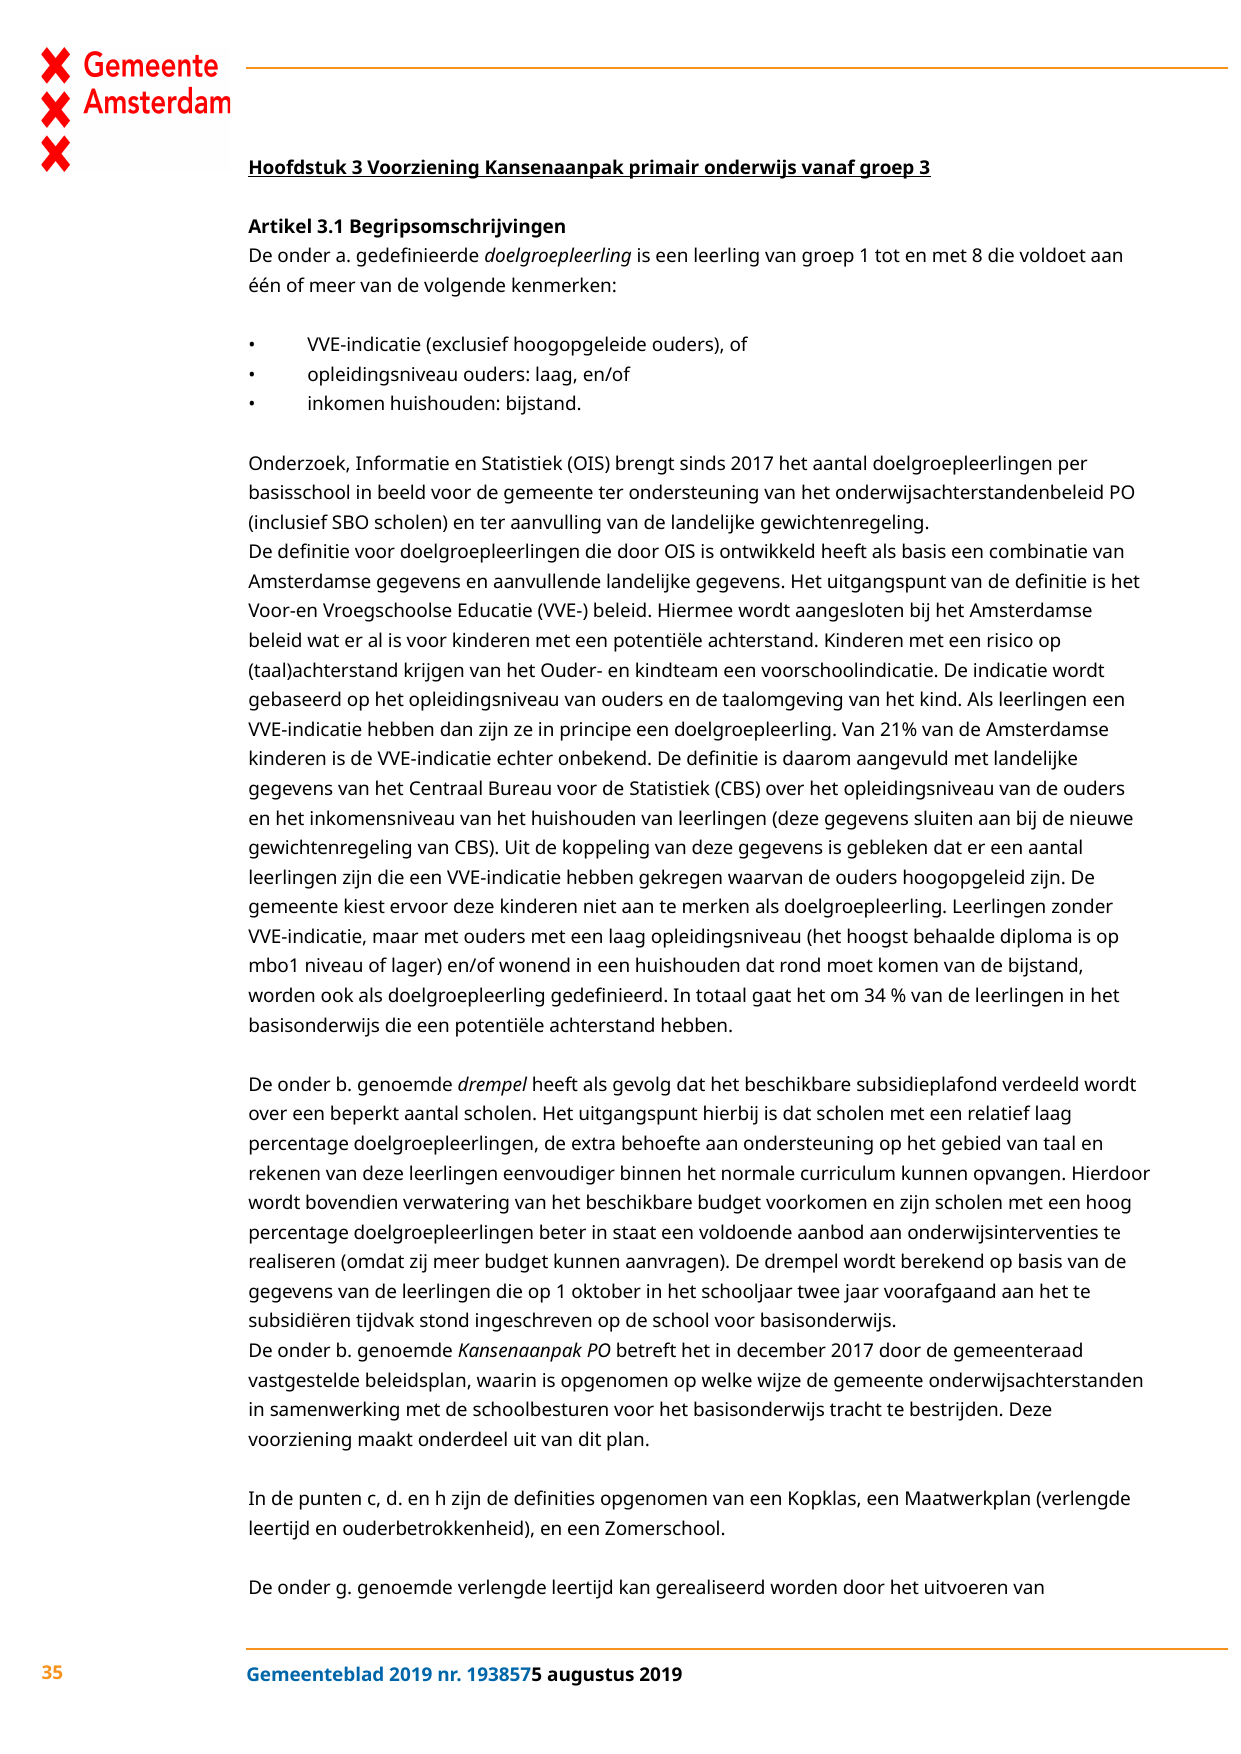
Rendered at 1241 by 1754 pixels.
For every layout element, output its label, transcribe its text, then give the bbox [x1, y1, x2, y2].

list VVE-indicatie (exclusief hoogopgeleide ouders), of [248, 331, 1152, 357]
text Onderzoek, Informatie en Statistiek (OIS) brengt sinds 2017 het aantal doelgroepleerlingen per basisschool in beeld voor de gemeente ter ondersteuning van het onderwijsachterstandenbeleid PO (inclusief SBO scholen) en ter aanvulling van de landelijke gewichtenregeling. [248, 450, 1152, 535]
text De onder b. genoemde drempel heeft als gevolg dat het beschikbare subsidieplafond verdeeld wordt over een beperkt aantal scholen. Het uitgangspunt hierbij is dat scholen met een relatief laag percentage doelgroepleerlingen, de extra behoefte aan ondersteuning op het gebied van taal en rekenen van deze leerlingen eenvoudiger binnen het normale curriculum kunnen opvangen. Hierdoor wordt bovendien verwatering van het beschikbare budget voorkomen en zijn scholen met een hoog percentage doelgroepleerlingen beter in staat een voldoende aanbod aan onderwijsinterventies te realiseren (omdat zij meer budget kunnen aanvragen). De drempel wordt berekend op basis van de gegevens van de leerlingen die op 1 oktober in het schooljaar twee jaar voorafgaand aan het te subsidiëren tijdvak stond ingeschreven op de school voor basisonderwijs. [248, 1071, 1152, 1333]
text De definitie voor doelgroepleerlingen die door OIS is ontwikkeld heeft als basis een combinatie van Amsterdamse gegevens en aanvullende landelijke gegevens. Het uitgangspunt van de definitie is het Voor-en Vroegschoolse Educatie (VVE-) beleid. Hiermee wordt aangesloten bij het Amsterdamse beleid wat er al is voor kinderen met een potentiële achterstand. Kinderen met een risico op (taal)achterstand krijgen van het Ouder- en kindteam een voorschoolindicatie. De indicatie wordt gebaseerd op het opleidingsniveau van ouders en de taalomgeving van het kind. Als leerlingen een VVE-indicatie hebben dan zijn ze in principe een doelgroepleerling. Van 21% van de Amsterdamse kinderen is de VVE-indicatie echter onbekend. De definitie is daarom aangevuld met landelijke gegevens van het Centraal Bureau voor de Statistiek (CBS) over het opleidingsniveau van de ouders en het inkomensniveau van het huishouden van leerlingen (deze gegevens sluiten aan bij de nieuwe gewichtenregeling van CBS). Uit de koppeling van deze gegevens is gebleken dat er een aantal leerlingen zijn die een VVE-indicatie hebben gekregen waarvan de ouders hoogopgeleid zijn. De gemeente kiest ervoor deze kinderen niet aan te merken als doelgroepleerling. Leerlingen zonder VVE-indicatie, maar met ouders met een laag opleidingsniveau (het hoogst behaalde diploma is op mbo1 niveau of lager) en/of wonend in een huishouden dat rond moet komen van de bijstand, worden ook als doelgroepleerling gedefinieerd. In totaal gaat het om 34 % van de leerlingen in het basisonderwijs die een potentiële achterstand hebben. [248, 538, 1152, 1038]
text In de punten c, d. en h zijn de definities opgenomen van een Kopklas, een Maatwerkplan (verlengde leertijd en ouderbetrokkenheid), en een Zomerschool. [248, 1485, 1152, 1541]
text Artikel 3.1 Begripsomschrijvingen [248, 213, 1152, 239]
text De onder g. genoemde verlengde leertijd kan gerealiseerd worden door het uitvoeren van [248, 1574, 1152, 1600]
text De onder a. gedefinieerde doelgroepleerling is een leerling van groep 1 tot en met 8 die voldoet aan één of meer van de volgende kenmerken: [248, 243, 1152, 298]
text De onder b. genoemde Kansenaanpak PO betreft het in december 2017 door de gemeenteraad vastgestelde beleidsplan, waarin is opgenomen op welke wijze de gemeente onderwijsachterstanden in samenwerking met de schoolbesturen voor het basisonderwijs tracht te bestrijden. Deze voorziening maakt onderdeel uit van dit plan. [248, 1337, 1152, 1452]
list inkomen huishouden: bijstand. [248, 391, 1152, 416]
list opleidingsniveau ouders: laag, en/of [248, 361, 1152, 387]
text Hoofdstuk 3 Voorziening Kansenaanpak primair onderwijs vanaf groep 3 [248, 154, 1152, 180]
picture [41, 47, 231, 172]
